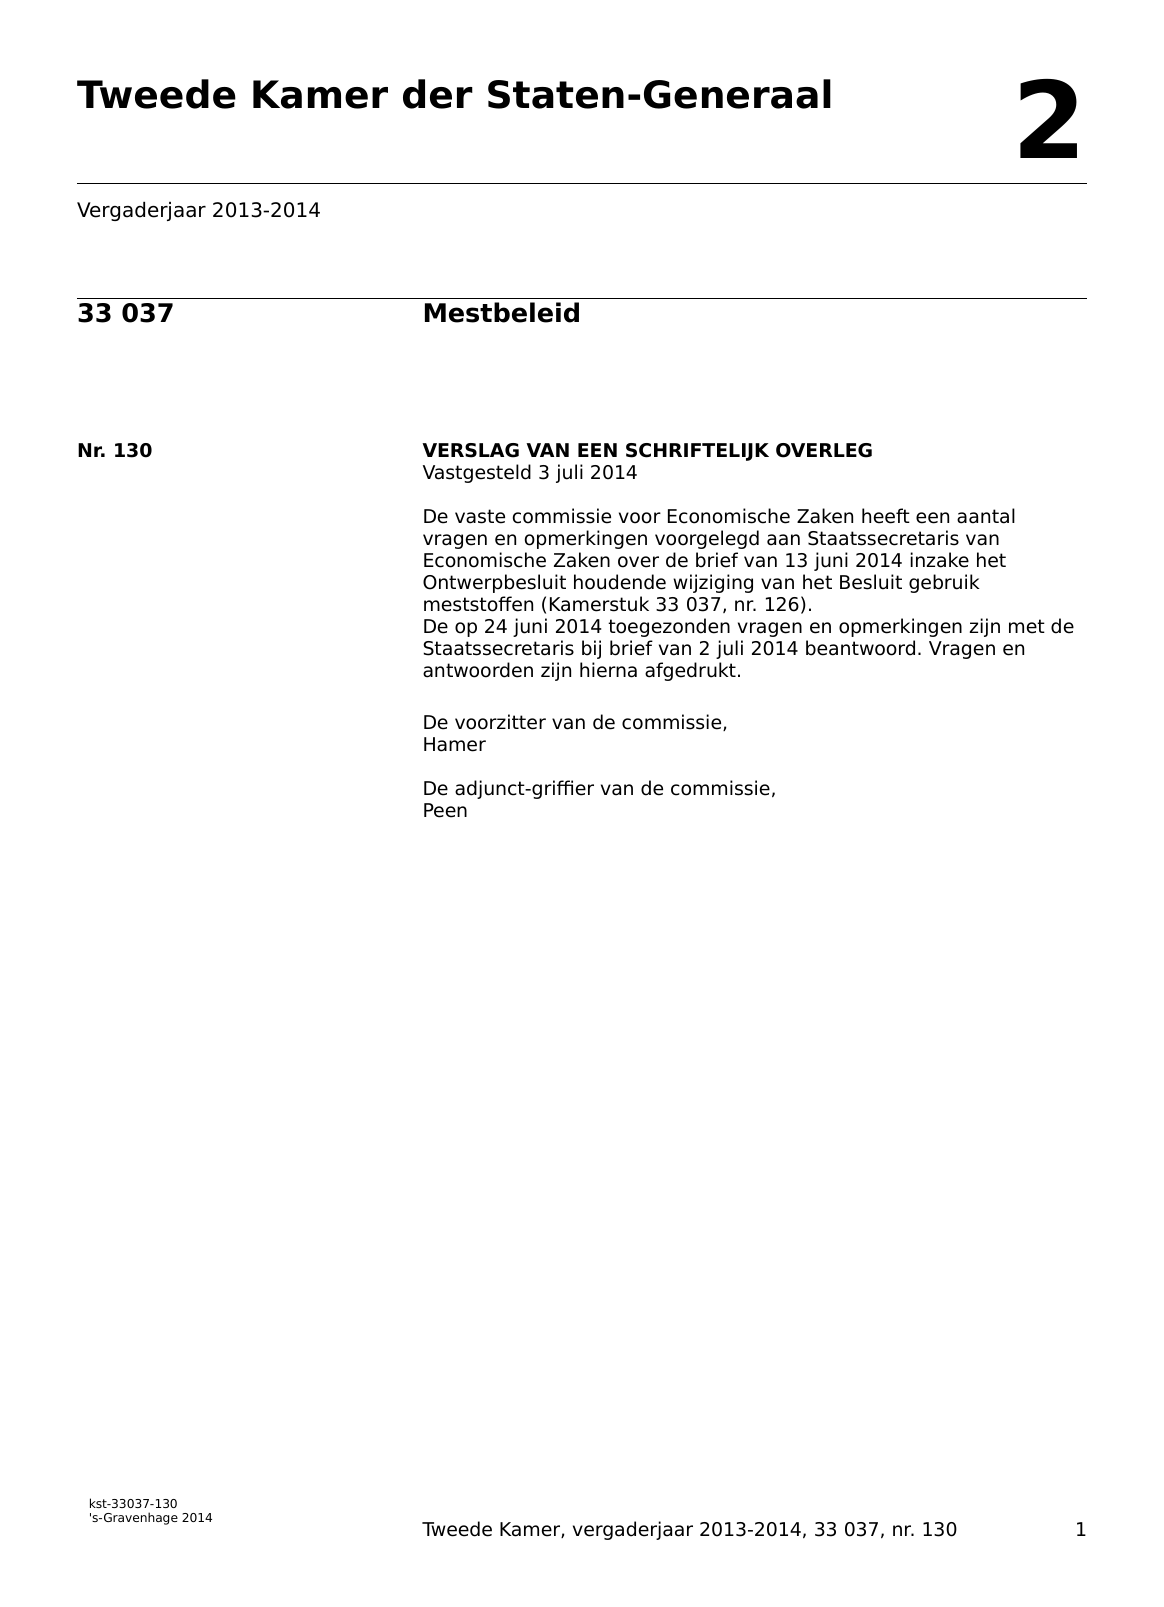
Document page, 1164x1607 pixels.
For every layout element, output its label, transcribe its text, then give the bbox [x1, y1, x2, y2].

subtitle Nr. 130 VERSLAG VAN EEN SCHRIFTELIJK OVERLEG [77, 440, 1087, 462]
subtitle 33 037 Mestbeleid [77, 299, 1087, 329]
text De op 24 juni 2014 toegezonden vragen en opmerkingen zijn met de Staatssecretaris bij brief van 2 juli 2014 beantwoord. Vragen en antwoorden zijn hierna afgedrukt. [422, 616, 1087, 682]
table_header Tweede Kamer der Staten-Generaal [77, 59, 886, 183]
text De voorzitter van de commissie, Hamer [422, 712, 1087, 756]
text De adjunct-griffier van de commissie, Peen [422, 778, 1087, 822]
table_cell Vergaderjaar 2013-2014 [77, 184, 1087, 298]
text 's-Gravenhage 2014 [88, 1511, 323, 1525]
text kst-33037-130 [88, 1497, 323, 1511]
text De vaste commissie voor Economische Zaken heeft een aantal vragen en opmerkingen voorgelegd aan Staatssecretaris van Economische Zaken over de brief van 13 juni 2014 inzake het Ontwerpbesluit houdende wijziging van het Besluit gebruik meststoffen (Kamerstuk 33 037, nr. 126). [422, 506, 1087, 616]
table_header 2 [886, 59, 1087, 183]
text Vastgesteld 3 juli 2014 [422, 462, 1087, 484]
